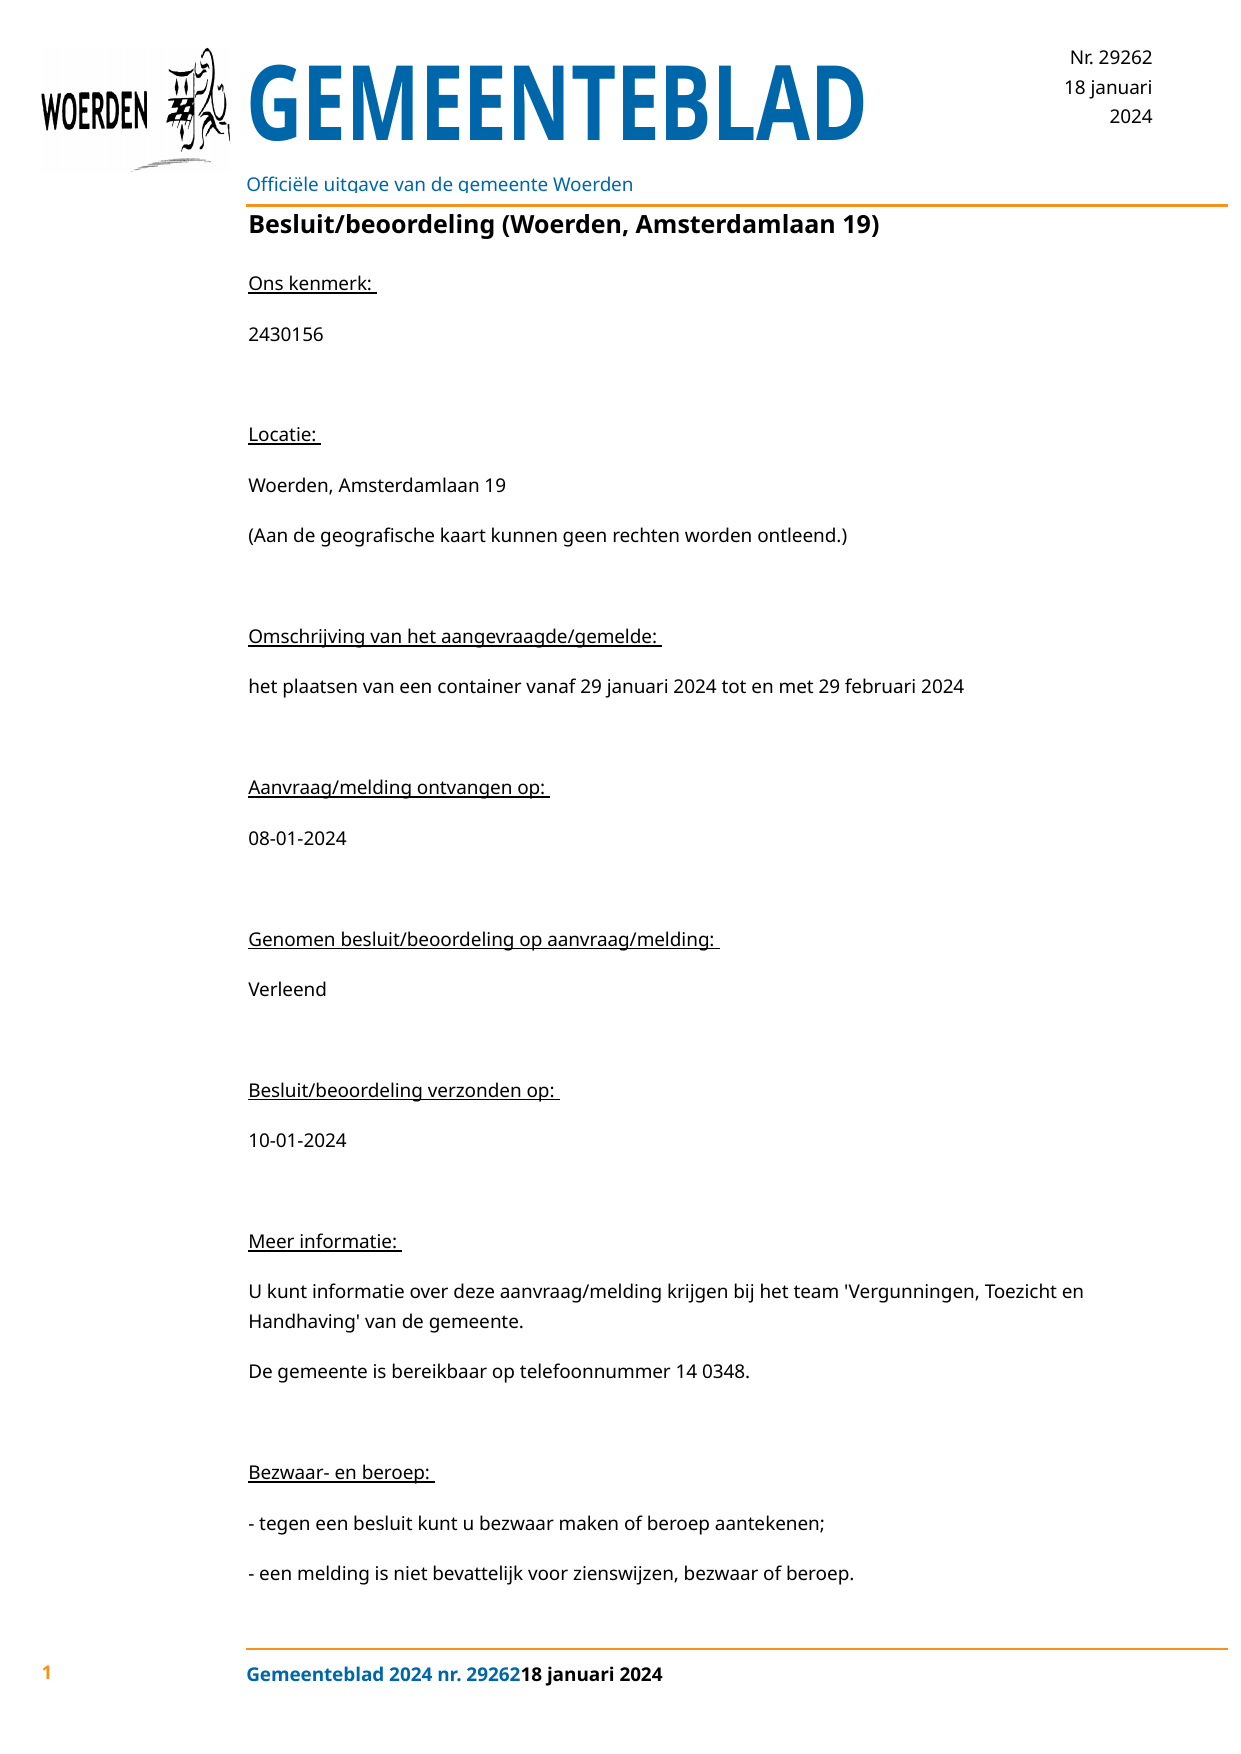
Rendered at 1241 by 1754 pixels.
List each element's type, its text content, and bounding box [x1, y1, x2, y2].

text Ons kenmerk: [248, 270, 1152, 296]
text Verleend [248, 976, 1152, 1002]
text Aanvraag/melding ontvangen op: [248, 774, 1152, 800]
text 2430156 [248, 321, 1152, 346]
text het plaatsen van een container vanaf 29 januari 2024 tot en met 29 februari 2024 [248, 674, 1152, 699]
text - tegen een besluit kunt u bezwaar maken of beroep aantekenen; [248, 1510, 1152, 1536]
text U kunt informatie over deze aanvraag/melding krijgen bij het team 'Vergunningen, Toezicht en Handhaving' van de gemeente. [248, 1279, 1152, 1334]
text Besluit/beoordeling (Woerden, Amsterdamlaan 19) [248, 207, 1152, 241]
text 08-01-2024 [248, 825, 1152, 851]
text Bezwaar- en beroep: [248, 1459, 1152, 1485]
text Besluit/beoordeling verzonden op: [248, 1077, 1152, 1103]
text Genomen besluit/beoordeling op aanvraag/melding: [248, 926, 1152, 951]
text De gemeente is bereikbaar op telefoonnummer 14 0348. [248, 1359, 1152, 1384]
text Meer informatie: [248, 1228, 1152, 1254]
text (Aan de geografische kaart kunnen geen rechten worden ontleend.) [248, 522, 1152, 548]
text Omschrijving van het aangevraagde/gemelde: [248, 623, 1152, 649]
text Locatie: [248, 422, 1152, 447]
text - een melding is niet bevattelijk voor zienswijzen, bezwaar of beroep. [248, 1560, 1152, 1586]
picture [41, 47, 231, 172]
text Woerden, Amsterdamlaan 19 [248, 472, 1152, 498]
text 10-01-2024 [248, 1127, 1152, 1153]
